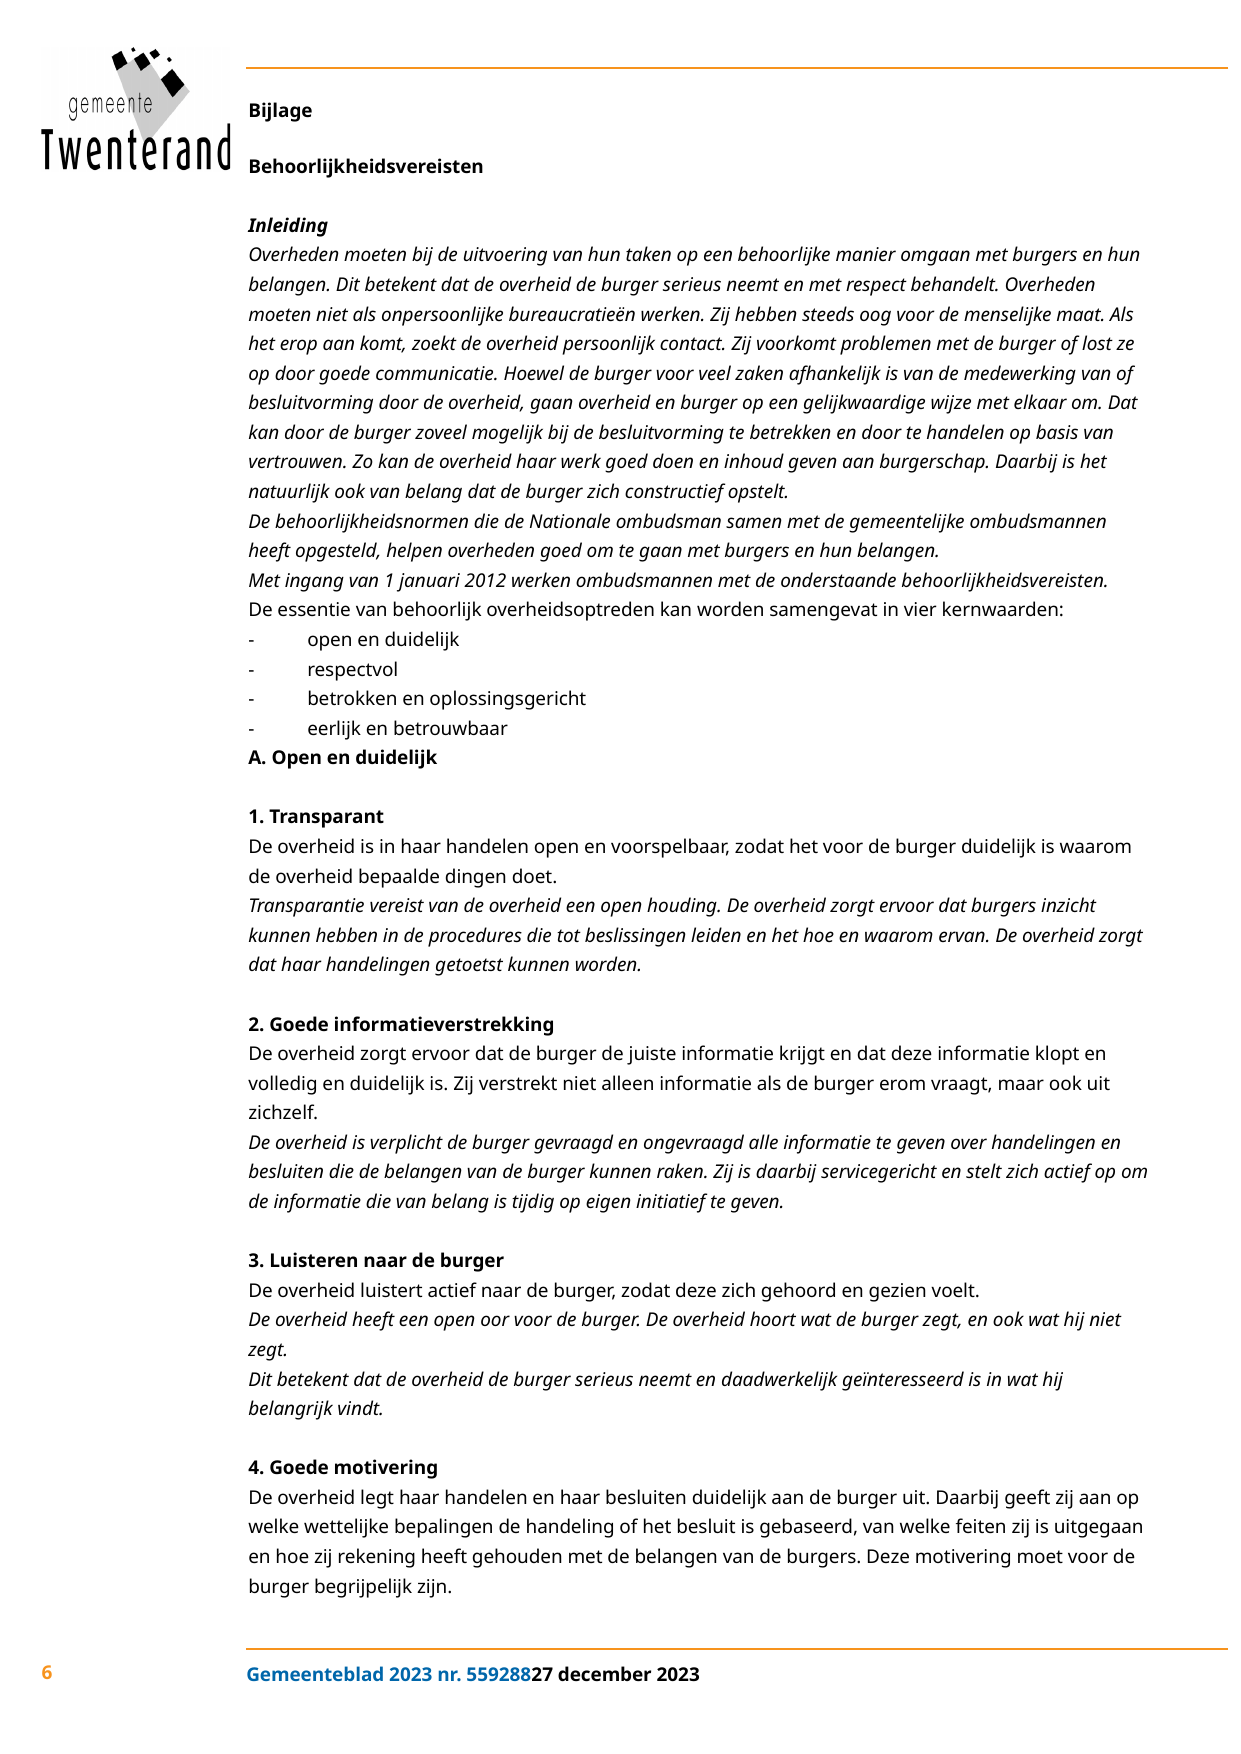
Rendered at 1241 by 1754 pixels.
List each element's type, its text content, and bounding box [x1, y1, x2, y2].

text Met ingang van 1 januari 2012 werken ombudsmannen met de onderstaande behoorlijkheidsvereisten. [248, 567, 1152, 593]
text 2. Goede informatieverstrekking [248, 1011, 1152, 1037]
text Behoorlijkheidsvereisten [248, 153, 1152, 179]
text De overheid is verplicht de burger gevraagd en ongevraagd alle informatie te geven over handelingen en besluiten die de belangen van de burger kunnen raken. Zij is daarbij servicegericht en stelt zich actief op om de informatie die van belang is tijdig op eigen initiatief te geven. [248, 1129, 1152, 1214]
text De essentie van behoorlijk overheidsoptreden kan worden samengevat in vier kernwaarden: [248, 597, 1152, 622]
text 4. Goede motivering [248, 1454, 1152, 1480]
text Transparantie vereist van de overheid een open houding. De overheid zorgt ervoor dat burgers inzicht kunnen hebben in de procedures die tot beslissingen leiden en het hoe en waarom ervan. De overheid zorgt dat haar handelingen getoetst kunnen worden. [248, 892, 1152, 977]
text Dit betekent dat de overheid de burger serieus neemt en daadwerkelijk geïnteresseerd is in wat hij belangrijk vindt. [248, 1366, 1152, 1421]
text De overheid luistert actief naar de burger, zodat deze zich gehoord en gezien voelt. [248, 1277, 1152, 1303]
text Overheden moeten bij de uitvoering van hun taken op een behoorlijke manier omgaan met burgers en hun belangen. Dit betekent dat de overheid de burger serieus neemt en met respect behandelt. Overheden moeten niet als onpersoonlijke bureaucratieën werken. Zij hebben steeds oog voor de menselijke maat. Als het erop aan komt, zoekt de overheid persoonlijk contact. Zij voorkomt problemen met de burger of lost ze op door goede communicatie. Hoewel de burger voor veel zaken afhankelijk is van de medewerking van of besluitvorming door de overheid, gaan overheid en burger op een gelijkwaardige wijze met elkaar om. Dat kan door de burger zoveel mogelijk bij de besluitvorming te betrekken en door te handelen op basis van vertrouwen. Zo kan de overheid haar werk goed doen en inhoud geven aan burgerschap. Daarbij is het natuurlijk ook van belang dat de burger zich constructief opstelt. [248, 242, 1152, 504]
text Bijlage [248, 95, 1152, 123]
text 3. Luisteren naar de burger [248, 1247, 1152, 1273]
text De overheid legt haar handelen en haar besluiten duidelijk aan de burger uit. Daarbij geeft zij aan op welke wettelijke bepalingen de handeling of het besluit is gebaseerd, van welke feiten zij is uitgegaan en hoe zij rekening heeft gehouden met de belangen van de burgers. Deze motivering moet voor de burger begrijpelijk zijn. [248, 1484, 1152, 1599]
text De behoorlijkheidsnormen die de Nationale ombudsman samen met de gemeentelijke ombudsmannen heeft opgesteld, helpen overheden goed om te gaan met burgers en hun belangen. [248, 508, 1152, 563]
list eerlijk en betrouwbaar [248, 715, 1152, 741]
list betrokken en oplossingsgericht [248, 685, 1152, 711]
text A. Open en duidelijk [248, 744, 1152, 770]
list open en duidelijk [248, 626, 1152, 652]
text De overheid is in haar handelen open en voorspelbaar, zodat het voor de burger duidelijk is waarom de overheid bepaalde dingen doet. [248, 833, 1152, 889]
list respectvol [248, 656, 1152, 682]
text De overheid heeft een open oor voor de burger. De overheid hoort wat de burger zegt, en ook wat hij niet zegt. [248, 1307, 1152, 1362]
text Inleiding [248, 212, 1152, 238]
text De overheid zorgt ervoor dat de burger de juiste informatie krijgt en dat deze informatie klopt en volledig en duidelijk is. Zij verstrekt niet alleen informatie als de burger erom vraagt, maar ook uit zichzelf. [248, 1040, 1152, 1125]
picture [41, 47, 231, 172]
text 1. Transparant [248, 804, 1152, 829]
